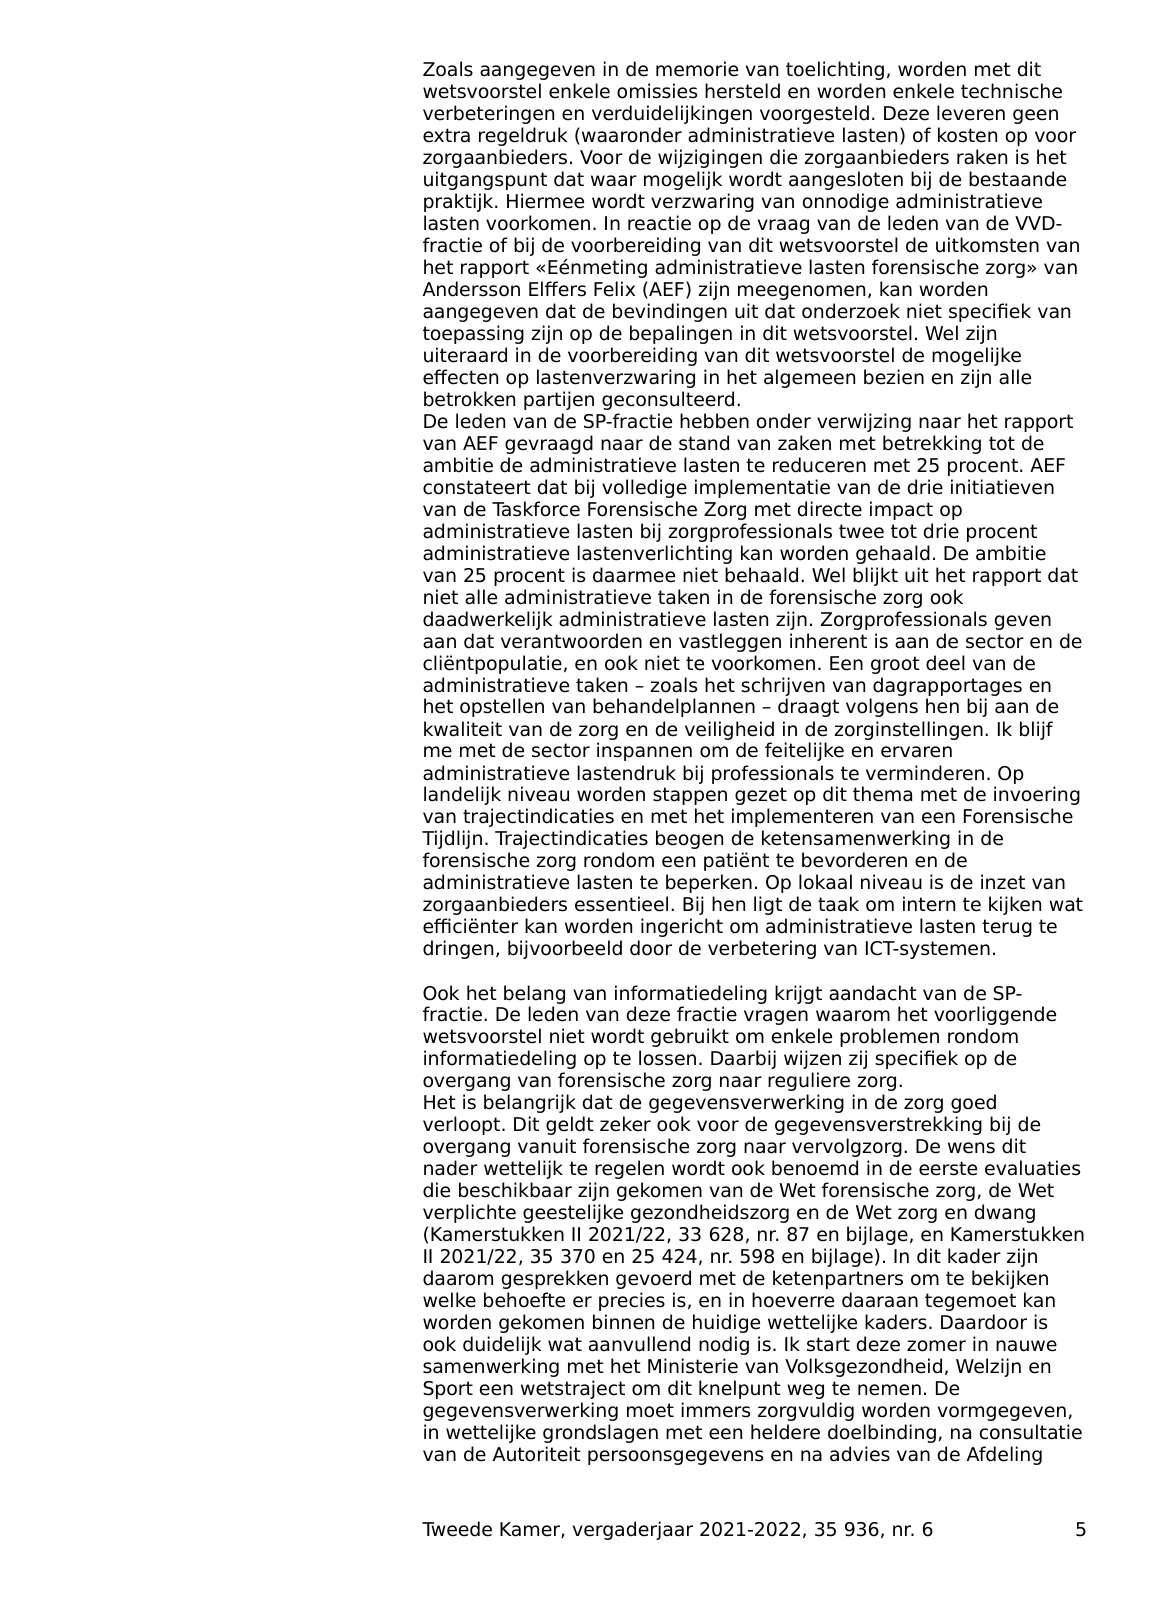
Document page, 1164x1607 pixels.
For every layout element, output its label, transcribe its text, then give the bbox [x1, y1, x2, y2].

text Ook het belang van informatiedeling krijgt aandacht van de SP-fractie. De leden van deze fractie vragen waarom het voorliggende wetsvoorstel niet wordt gebruikt om enkele problemen rondom informatiedeling op te lossen. Daarbij wijzen zij specifiek op de overgang van forensische zorg naar reguliere zorg. [422, 982, 1087, 1092]
text De leden van de SP-fractie hebben onder verwijzing naar het rapport van AEF gevraagd naar de stand van zaken met betrekking tot de ambitie de administratieve lasten te reduceren met 25 procent. AEF constateert dat bij volledige implementatie van de drie initiatieven van de Taskforce Forensische Zorg met directe impact op administratieve lasten bij zorgprofessionals twee tot drie procent administratieve lastenverlichting kan worden gehaald. De ambitie van 25 procent is daarmee niet behaald. Wel blijkt uit het rapport dat niet alle administratieve taken in de forensische zorg ook daadwerkelijk administratieve lasten zijn. Zorgprofessionals geven aan dat verantwoorden en vastleggen inherent is aan de sector en de cliëntpopulatie, en ook niet te voorkomen. Een groot deel van de administratieve taken – zoals het schrijven van dagrapportages en het opstellen van behandelplannen – draagt volgens hen bij aan de kwaliteit van de zorg en de veiligheid in de zorginstellingen. Ik blijf me met de sector inspannen om de feitelijke en ervaren administratieve lastendruk bij professionals te verminderen. Op landelijk niveau worden stappen gezet op dit thema met de invoering van trajectindicaties en met het implementeren van een Forensische Tijdlijn. Trajectindicaties beogen de ketensamenwerking in de forensische zorg rondom een patiënt te bevorderen en de administratieve lasten te beperken. Op lokaal niveau is de inzet van zorgaanbieders essentieel. Bij hen ligt de taak om intern te kijken wat efficiënter kan worden ingericht om administratieve lasten terug te dringen, bijvoorbeeld door de verbetering van ICT-systemen. [422, 411, 1087, 960]
text Zoals aangegeven in de memorie van toelichting, worden met dit wetsvoorstel enkele omissies hersteld en worden enkele technische verbeteringen en verduidelijkingen voorgesteld. Deze leveren geen extra regeldruk (waaronder administratieve lasten) of kosten op voor zorgaanbieders. Voor de wijzigingen die zorgaanbieders raken is het uitgangspunt dat waar mogelijk wordt aangesloten bij de bestaande praktijk. Hiermee wordt verzwaring van onnodige administratieve lasten voorkomen. In reactie op de vraag van de leden van de VVD-fractie of bij de voorbereiding van dit wetsvoorstel de uitkomsten van het rapport «Eénmeting administratieve lasten forensische zorg» van Andersson Elffers Felix (AEF) zijn meegenomen, kan worden aangegeven dat de bevindingen uit dat onderzoek niet specifiek van toepassing zijn op de bepalingen in dit wetsvoorstel. Wel zijn uiteraard in de voorbereiding van dit wetsvoorstel de mogelijke effecten op lastenverzwaring in het algemeen bezien en zijn alle betrokken partijen geconsulteerd. [422, 59, 1087, 411]
text Het is belangrijk dat de gegevensverwerking in de zorg goed verloopt. Dit geldt zeker ook voor de gegevensverstrekking bij de overgang vanuit forensische zorg naar vervolgzorg. De wens dit nader wettelijk te regelen wordt ook benoemd in de eerste evaluaties die beschikbaar zijn gekomen van de Wet forensische zorg, de Wet verplichte geestelijke gezondheidszorg en de Wet zorg en dwang (Kamerstukken II 2021/22, 33 628, nr. 87 en bijlage, en Kamerstukken II 2021/22, 35 370 en 25 424, nr. 598 en bijlage). In dit kader zijn daarom gesprekken gevoerd met de ketenpartners om te bekijken welke behoefte er precies is, en in hoeverre daaraan tegemoet kan worden gekomen binnen de huidige wettelijke kaders. Daardoor is ook duidelijk wat aanvullend nodig is. Ik start deze zomer in nauwe samenwerking met het Ministerie van Volksgezondheid, Welzijn en Sport een wetstraject om dit knelpunt weg te nemen. De gegevensverwerking moet immers zorgvuldig worden vormgegeven, in wettelijke grondslagen met een heldere doelbinding, na consultatie van de Autoriteit persoonsgegevens en na advies van de Afdeling [422, 1092, 1087, 1466]
